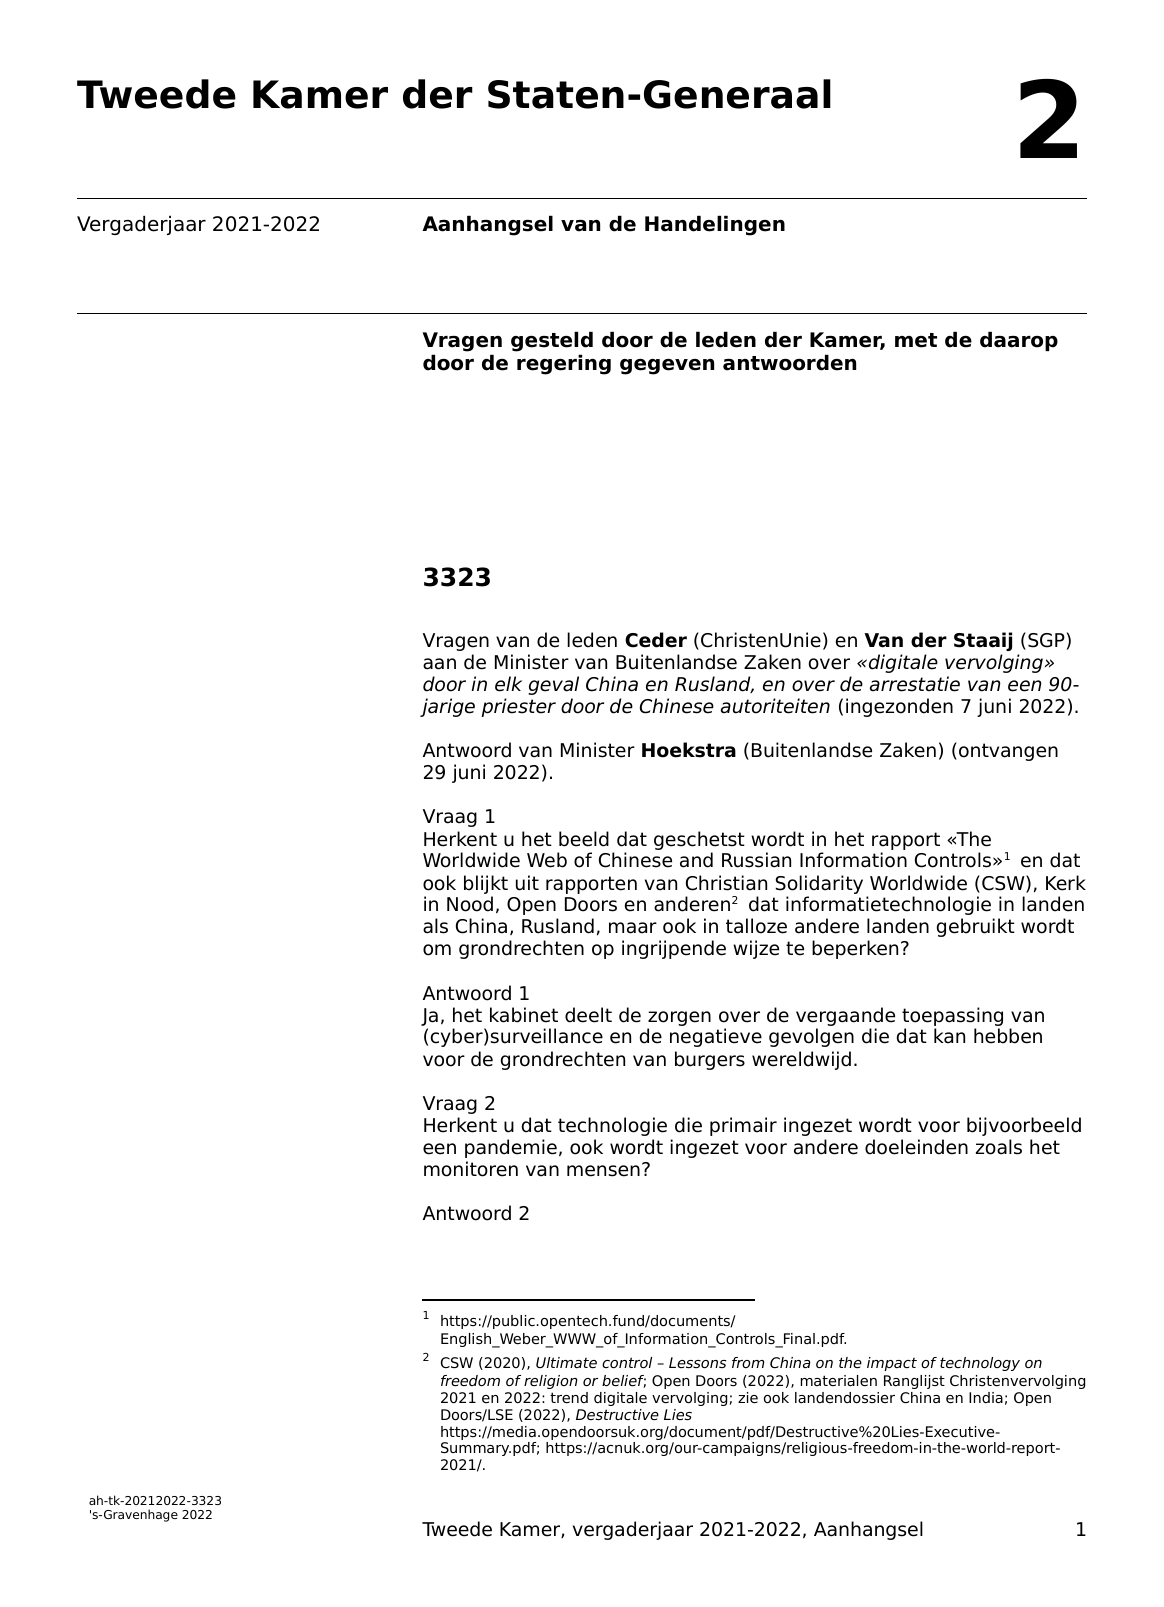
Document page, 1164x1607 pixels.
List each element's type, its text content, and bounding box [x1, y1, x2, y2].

table_cell Aanhangsel van de Handelingen [422, 199, 1087, 313]
table_header 2 [886, 59, 1087, 198]
text 's-Gravenhage 2022 [88, 1508, 323, 1522]
table_cell [77, 314, 422, 375]
text Vraag 2 [422, 1093, 1087, 1114]
text Antwoord 1 [422, 982, 1087, 1004]
text Ja, het kabinet deelt de zorgen over de vergaande toepassing van (cyber)surveillance en de negatieve gevolgen die dat kan hebben voor de grondrechten van burgers wereldwijd. [422, 1004, 1087, 1070]
table_cell Vergaderjaar 2021-2022 [77, 199, 422, 313]
text Antwoord 2 [422, 1203, 1087, 1225]
text Vragen van de leden Ceder (ChristenUnie) en Van der Staaij (SGP) aan de Minister van Buitenlandse Zaken over «digitale vervolging» door in elk geval China en Rusland, en over de arrestatie van een 90-jarige priester door de Chinese autoriteiten (ingezonden 7 juni 2022). [422, 630, 1087, 718]
table_header Tweede Kamer der Staten-Generaal [77, 59, 886, 198]
text Herkent u dat technologie die primair ingezet wordt voor bijvoorbeeld een pandemie, ook wordt ingezet voor andere doeleinden zoals het monitoren van mensen? [422, 1114, 1087, 1181]
text Vraag 1 [422, 806, 1087, 828]
text https://public.opentech.fund/documents/English_Weber_WWW_of_Information_Controls_Final.pdf. [422, 1309, 1087, 1348]
text CSW (2020), Ultimate control – Lessons from China on the impact of technology on freedom of religion or belief; Open Doors (2022), materialen Ranglijst Christenvervolging 2021 en 2022: trend digitale vervolging; zie ook landendossier China en India; Open Doors/LSE (2022), Destructive Lies https://media.opendoorsuk.org/document/pdf/Destructive%20Lies-Executive-Summary.pdf; https://acnuk.org/our-campaigns/religious-freedom-in-the-world-report-2021/. [422, 1351, 1087, 1474]
text ah-tk-20212022-3323 [88, 1494, 323, 1508]
text Herkent u het beeld dat geschetst wordt in het rapport «The Worldwide Web of Chinese and Russian Information Controls» en dat ook blijkt uit rapporten van Christian Solidarity Worldwide (CSW), Kerk in Nood, Open Doors en anderen dat informatietechnologie in landen als China, Rusland, maar ook in talloze andere landen gebruikt wordt om grondrechten op ingrijpende wijze te beperken? [422, 828, 1087, 960]
text Antwoord van Minister Hoekstra (Buitenlandse Zaken) (ontvangen 29 juni 2022). [422, 740, 1087, 784]
text 3323 [422, 563, 1087, 592]
table_cell Vragen gesteld door de leden der Kamer, met de daarop door de regering gegeven antwoorden [422, 314, 1087, 375]
